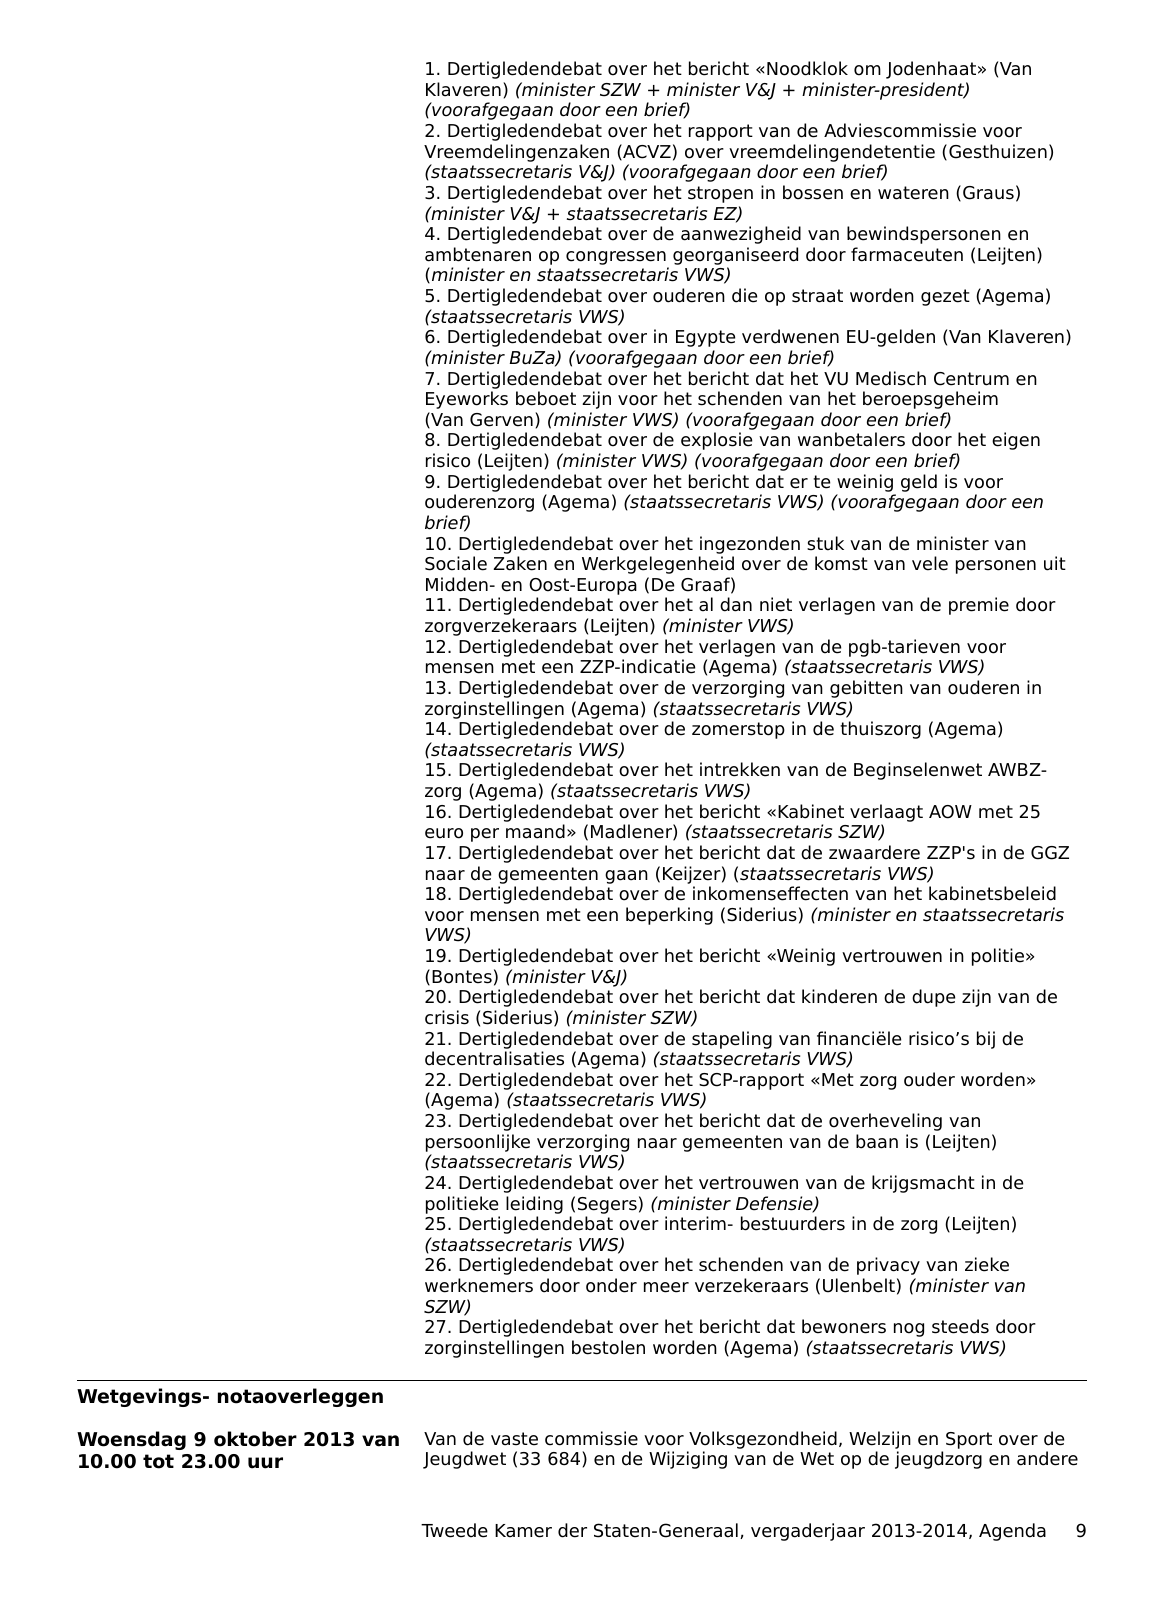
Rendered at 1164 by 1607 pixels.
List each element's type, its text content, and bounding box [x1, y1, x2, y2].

table_cell [77, 1111, 401, 1173]
table_cell Woensdag 9 oktober 2013 van 10.00 tot 23.00 uur [77, 1429, 401, 1473]
table_cell [77, 327, 401, 368]
table_cell [401, 843, 418, 884]
table_header [401, 1381, 418, 1408]
table_cell 22. Dertigledendebat over het SCP-rapport «Met zorg ouder worden» (Agema) (staatssecretaris VWS) [418, 1070, 1087, 1111]
table_cell [401, 1070, 418, 1111]
table_cell [401, 760, 418, 802]
table_cell [401, 286, 418, 327]
table_cell [77, 884, 401, 946]
table_cell [77, 121, 401, 183]
table_cell [401, 410, 418, 430]
table_cell 15. Dertigledendebat over het intrekken van de Beginselenwet AWBZ-zorg (Agema) (staatssecretaris VWS) [418, 760, 1087, 802]
table_cell [401, 1173, 418, 1214]
table_cell 1. Dertigledendebat over het bericht «Noodklok om Jodenhaat» (Van Klaveren) (minister SZW + minister V&J + minister-president) (voorafgegaan door een brief) [418, 59, 1087, 121]
table_cell [401, 369, 418, 410]
table_cell [401, 884, 418, 946]
table_cell 7. Dertigledendebat over het bericht dat het VU Medisch Centrum en Eyeworks beboet zijn voor het schenden van het beroepsgeheim [418, 369, 1087, 410]
table_cell [401, 327, 418, 368]
table_cell 20. Dertigledendebat over het bericht dat kinderen de dupe zijn van de crisis (Siderius) (minister SZW) [418, 987, 1087, 1028]
table_cell [77, 843, 401, 884]
table_cell [77, 59, 401, 121]
table_cell [401, 678, 418, 719]
table_cell [401, 1255, 418, 1317]
table_cell [77, 1070, 401, 1111]
table_cell [77, 1255, 401, 1317]
table_cell 13. Dertigledendebat over de verzorging van gebitten van ouderen in zorginstellingen (Agema) (staatssecretaris VWS) [418, 678, 1087, 719]
table_cell (Van Gerven) (minister VWS) (voorafgegaan door een brief) [418, 410, 1087, 430]
table_cell 25. Dertigledendebat over interim- bestuurders in de zorg (Leijten) (staatssecretaris VWS) [418, 1214, 1087, 1255]
table_cell 14. Dertigledendebat over de zomerstop in de thuiszorg (Agema) (staatssecretaris VWS) [418, 719, 1087, 760]
table_cell 17. Dertigledendebat over het bericht dat de zwaardere ZZP's in de GGZ naar de gemeenten gaan (Keijzer) (staatssecretaris VWS) [418, 843, 1087, 884]
table_cell [77, 678, 401, 719]
table_cell 24. Dertigledendebat over het vertrouwen van de krijgsmacht in de politieke leiding (Segers) (minister Defensie) [418, 1173, 1087, 1214]
table_cell [401, 987, 418, 1028]
table_cell [401, 1214, 418, 1255]
table_cell [401, 472, 418, 533]
table_cell 21. Dertigledendebat over de stapeling van financiële risico’s bij de decentralisaties (Agema) (staatssecretaris VWS) [418, 1029, 1087, 1070]
table_cell [401, 595, 418, 637]
table_cell [77, 286, 401, 327]
table_cell 4. Dertigledendebat over de aanwezigheid van bewindspersonen en ambtenaren op congressen georganiseerd door farmaceuten (Leijten) (minister en staatssecretaris VWS) [418, 224, 1087, 286]
table_cell [77, 1173, 401, 1214]
table_cell 5. Dertigledendebat over ouderen die op straat worden gezet (Agema) (staatssecretaris VWS) [418, 286, 1087, 327]
table_cell 10. Dertigledendebat over het ingezonden stuk van de minister van Sociale Zaken en Werkgelegenheid over de komst van vele personen uit Midden- en Oost-Europa (De Graaf) [418, 534, 1087, 595]
table_cell [401, 1029, 418, 1070]
table_cell [77, 472, 401, 533]
table_cell 16. Dertigledendebat over het bericht «Kabinet verlaagt AOW met 25 euro per maand» (Madlener) (staatssecretaris SZW) [418, 802, 1087, 843]
table_cell [77, 802, 401, 843]
table_cell [77, 719, 401, 760]
table_header Wetgevings- notaoverleggen [77, 1381, 401, 1408]
table_cell [77, 410, 401, 430]
table_cell [77, 430, 401, 472]
table_cell 19. Dertigledendebat over het bericht «Weinig vertrouwen in politie» (Bontes) (minister V&J) [418, 946, 1087, 987]
table_cell [77, 760, 401, 802]
table_cell [401, 1111, 418, 1173]
table_cell 27. Dertigledendebat over het bericht dat bewoners nog steeds door zorginstellingen bestolen worden (Agema) (staatssecretaris VWS) [418, 1317, 1087, 1358]
table_header [418, 1381, 1087, 1408]
table_cell [77, 1408, 401, 1429]
table_cell [77, 224, 401, 286]
table_cell [401, 637, 418, 678]
table_cell 6. Dertigledendebat over in Egypte verdwenen EU-gelden (Van Klaveren) (minister BuZa) (voorafgegaan door een brief) [418, 327, 1087, 368]
table_cell [401, 183, 418, 224]
table_cell [77, 595, 401, 637]
table_cell [401, 121, 418, 183]
table_cell [418, 1408, 1087, 1429]
table_cell 23. Dertigledendebat over het bericht dat de overheveling van persoonlijke verzorging naar gemeenten van de baan is (Leijten) (staatssecretaris VWS) [418, 1111, 1087, 1173]
table_cell [77, 1214, 401, 1255]
table_cell [401, 534, 418, 595]
table_cell 12. Dertigledendebat over het verlagen van de pgb-tarieven voor mensen met een ZZP-indicatie (Agema) (staatssecretaris VWS) [418, 637, 1087, 678]
table_cell 18. Dertigledendebat over de inkomenseffecten van het kabinetsbeleid voor mensen met een beperking (Siderius) (minister en staatssecretaris VWS) [418, 884, 1087, 946]
table_cell [401, 946, 418, 987]
table_cell [401, 224, 418, 286]
table_cell [401, 430, 418, 472]
table_cell [401, 59, 418, 121]
table_cell [401, 1429, 418, 1473]
table_cell 2. Dertigledendebat over het rapport van de Adviescommissie voor Vreemdelingenzaken (ACVZ) over vreemdelingendetentie (Gesthuizen) (staatssecretaris V&J) (voorafgegaan door een brief) [418, 121, 1087, 183]
table_cell 3. Dertigledendebat over het stropen in bossen en wateren (Graus) (minister V&J + staatssecretaris EZ) [418, 183, 1087, 224]
table_cell 8. Dertigledendebat over de explosie van wanbetalers door het eigen risico (Leijten) (minister VWS) (voorafgegaan door een brief) [418, 430, 1087, 472]
table_cell [77, 637, 401, 678]
table_cell [77, 1317, 401, 1358]
table_cell [401, 719, 418, 760]
table_cell [401, 1408, 418, 1429]
table_cell 9. Dertigledendebat over het bericht dat er te weinig geld is voor ouderenzorg (Agema) (staatssecretaris VWS) (voorafgegaan door een brief) [418, 472, 1087, 533]
table_cell [77, 1029, 401, 1070]
table_cell [401, 802, 418, 843]
table_cell [77, 534, 401, 595]
table_cell [77, 946, 401, 987]
table_cell 11. Dertigledendebat over het al dan niet verlagen van de premie door zorgverzekeraars (Leijten) (minister VWS) [418, 595, 1087, 637]
table_cell Van de vaste commissie voor Volksgezondheid, Welzijn en Sport over de Jeugdwet (33 684) en de Wijziging van de Wet op de jeugdzorg en andere [418, 1429, 1087, 1473]
table_cell [77, 369, 401, 410]
table_cell [77, 987, 401, 1028]
table_cell [401, 1317, 418, 1358]
table_cell [77, 183, 401, 224]
table_cell 26. Dertigledendebat over het schenden van de privacy van zieke werknemers door onder meer verzekeraars (Ulenbelt) (minister van SZW) [418, 1255, 1087, 1317]
